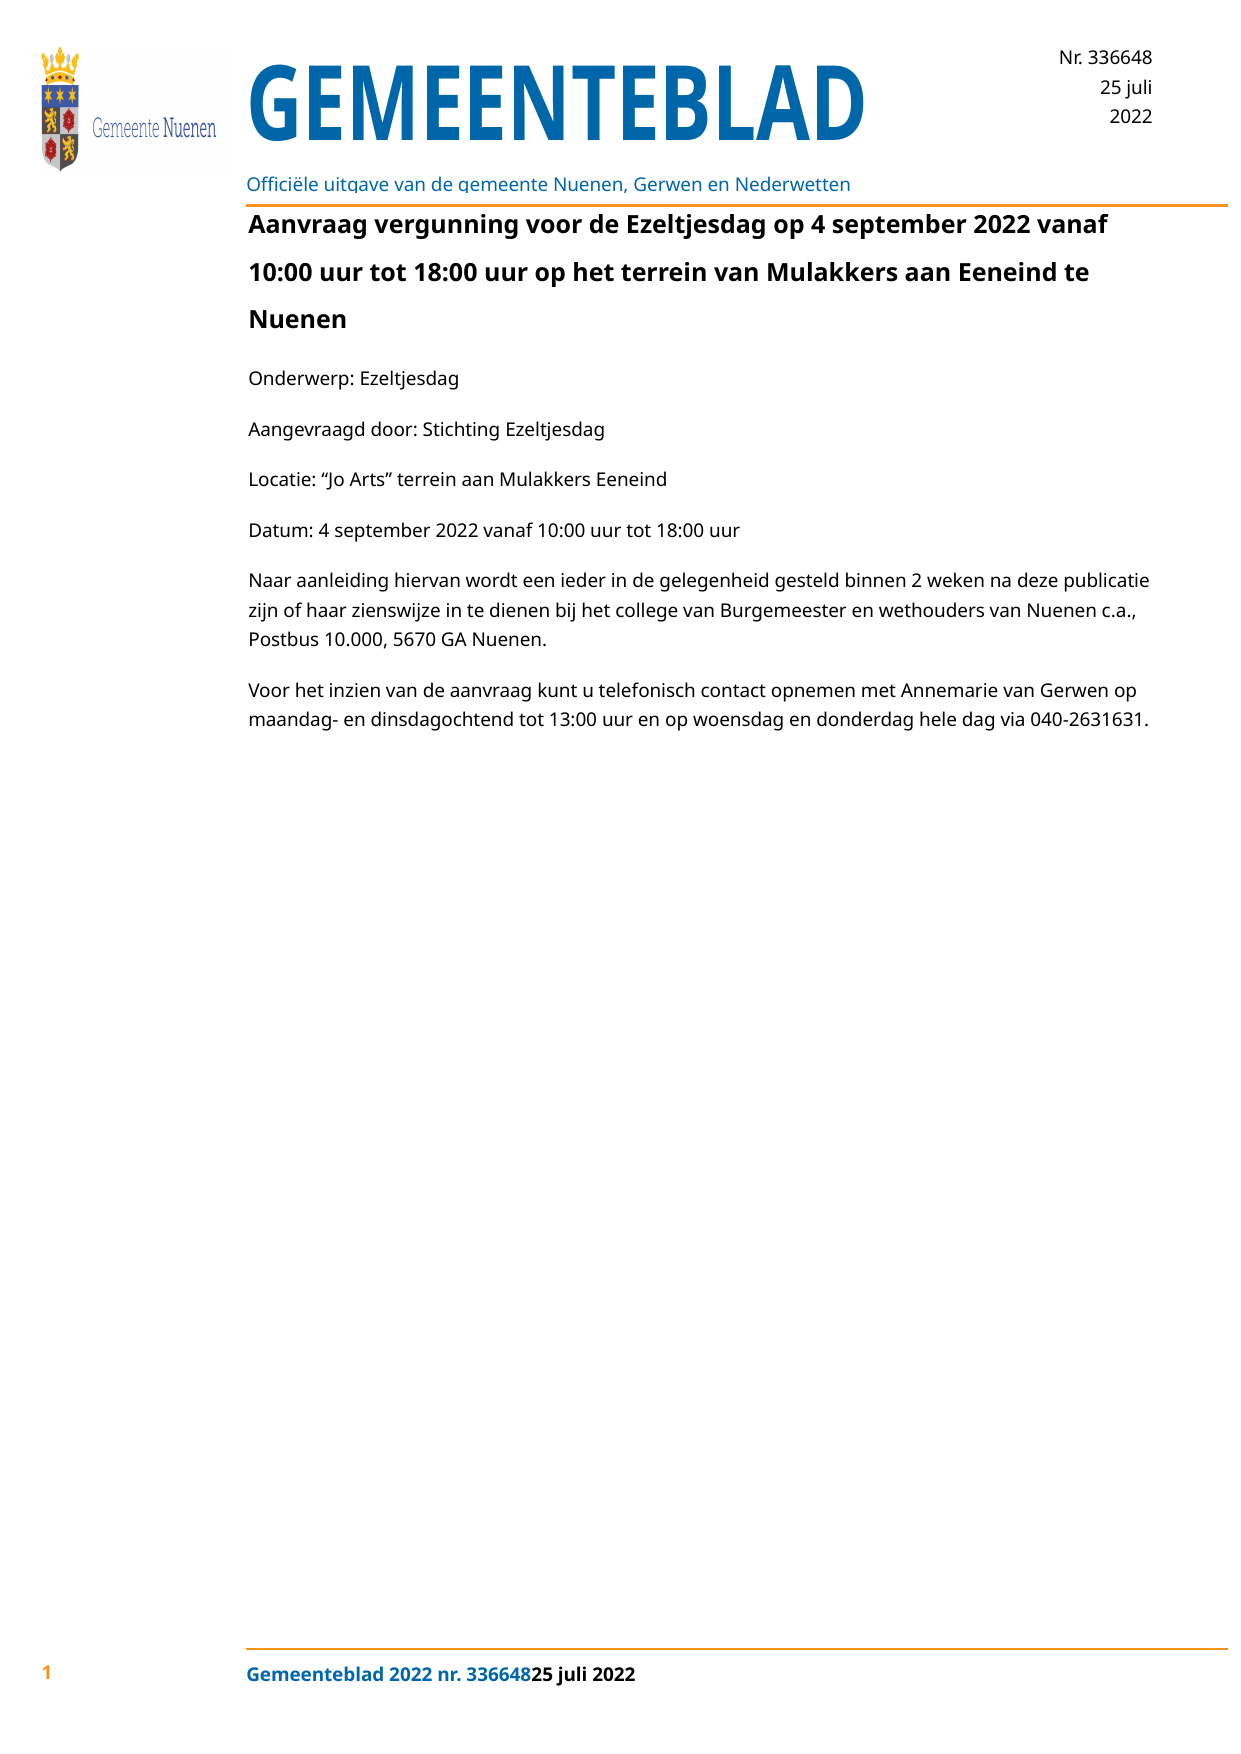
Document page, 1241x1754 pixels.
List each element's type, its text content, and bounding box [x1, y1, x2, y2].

text Onderwerp: Ezeltjesdag [248, 366, 1152, 391]
text Naar aanleiding hiervan wordt een ieder in de gelegenheid gesteld binnen 2 weken na deze publicatie zijn of haar zienswijze in te dienen bij het college van Burgemeester en wethouders van Nuenen c.a., Postbus 10.000, 5670 GA Nuenen. [248, 567, 1152, 652]
text Aangevraagd door: Stichting Ezeltjesdag [248, 416, 1152, 442]
picture [41, 47, 231, 172]
text Aanvraag vergunning voor de Ezeltjesdag op 4 september 2022 vanaf 10:00 uur tot 18:00 uur op het terrein van Mulakkers aan Eeneind te Nuenen [248, 207, 1152, 336]
text Locatie: “Jo Arts” terrein aan Mulakkers Eeneind [248, 466, 1152, 492]
text Datum: 4 september 2022 vanaf 10:00 uur tot 18:00 uur [248, 517, 1152, 542]
text Voor het inzien van de aanvraag kunt u telefonisch contact opnemen met Annemarie van Gerwen op maandag- en dinsdagochtend tot 13:00 uur en op woensdag en donderdag hele dag via 040-2631631. [248, 677, 1152, 732]
